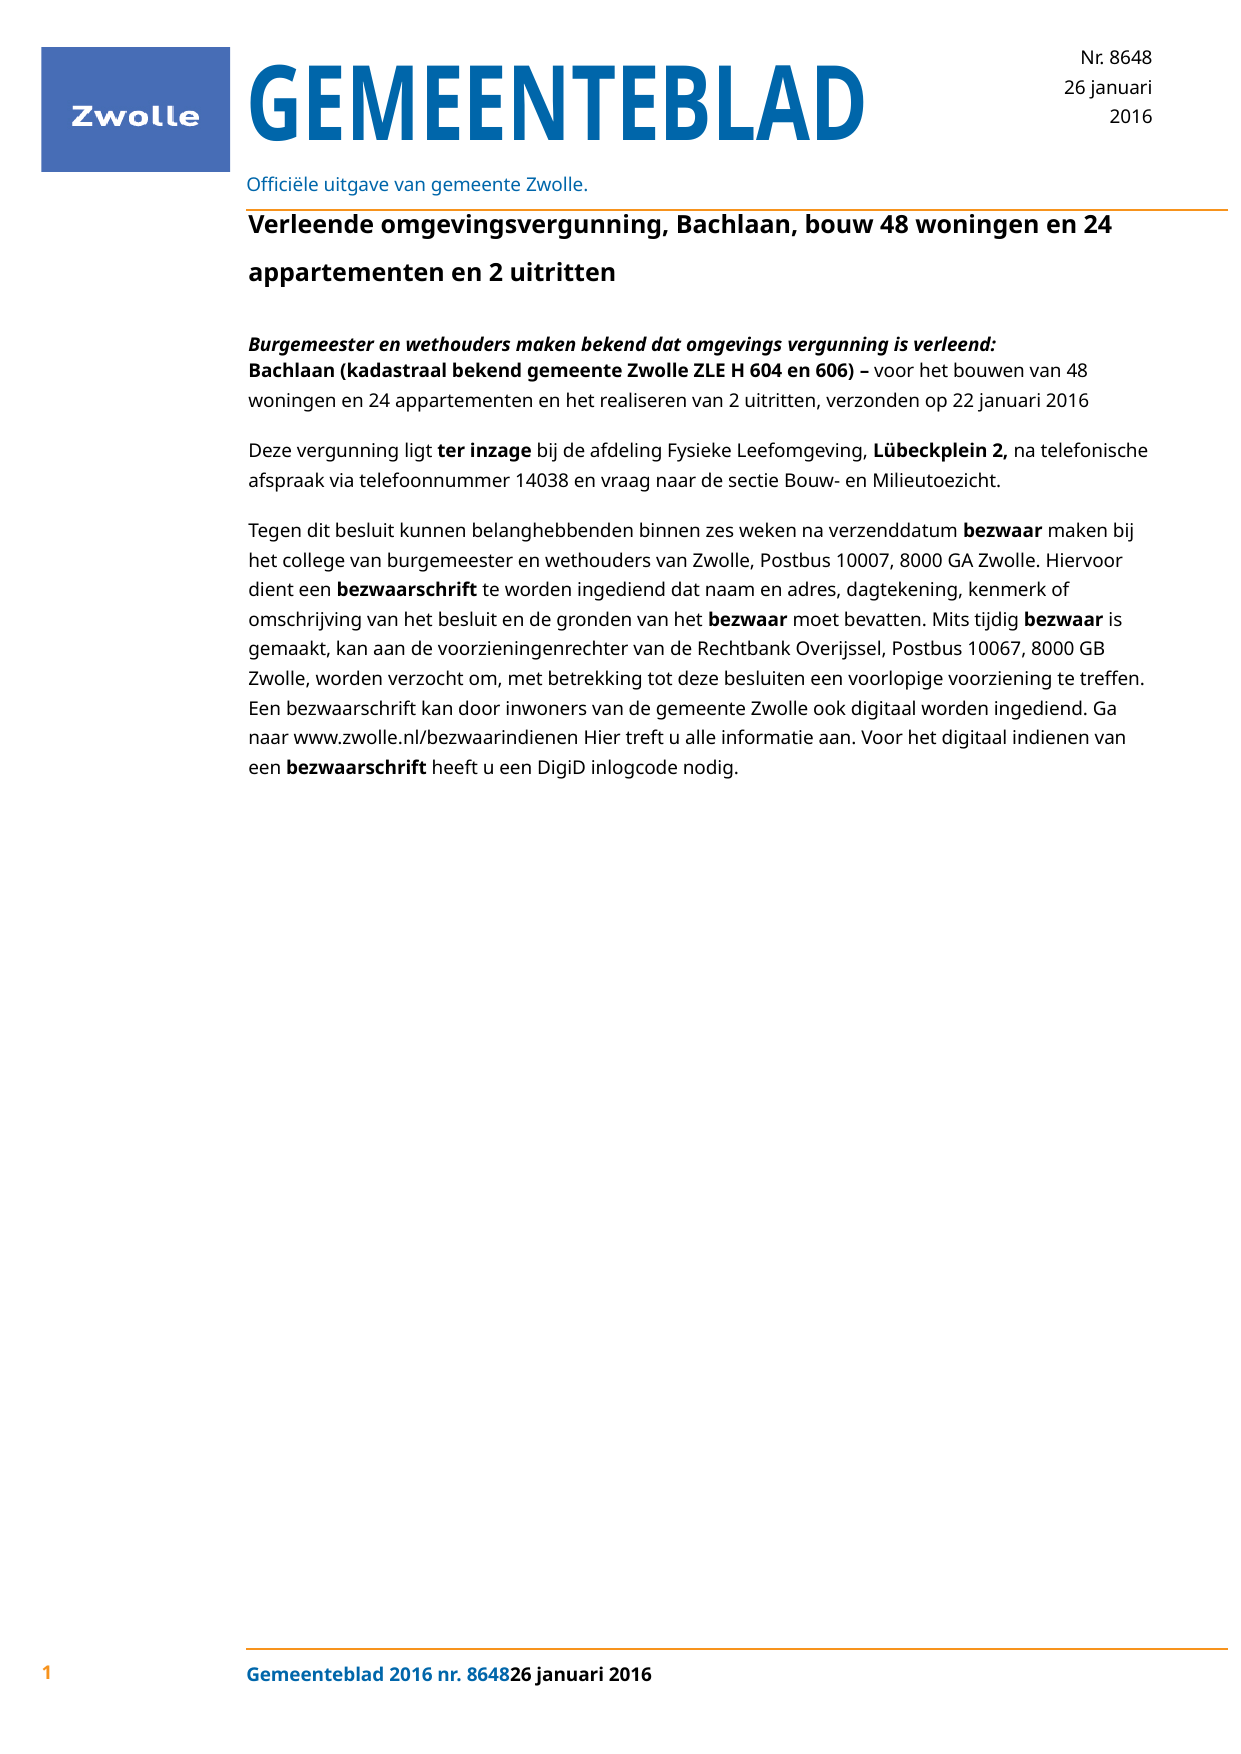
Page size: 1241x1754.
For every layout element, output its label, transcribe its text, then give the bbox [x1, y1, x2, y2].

text Verleende omgevingsvergunning, Bachlaan, bouw 48 woningen en 24 appartementen en 2 uitritten [248, 211, 1152, 288]
text Tegen dit besluit kunnen belanghebbenden binnen zes weken na verzenddatum bezwaar maken bij het college van burgemeester en wethouders van Zwolle, Postbus 10007, 8000 GA Zwolle. Hiervoor dient een bezwaarschrift te worden ingediend dat naam en adres, dagtekening, kenmerk of omschrijving van het besluit en de gronden van het bezwaar moet bevatten. Mits tijdig bezwaar is gemaakt, kan aan de voorzieningenrechter van de Rechtbank Overijssel, Postbus 10067, 8000 GB Zwolle, worden verzocht om, met betrekking tot deze besluiten een voorlopige voorziening te treffen. Een bezwaarschrift kan door inwoners van de gemeente Zwolle ook digitaal worden ingediend. Ga naar www.zwolle.nl/bezwaarindienen Hier treft u alle informatie aan. Voor het digitaal indienen van een bezwaarschrift heeft u een DigiD inlogcode nodig. [248, 517, 1152, 779]
picture [41, 47, 231, 172]
text Deze vergunning ligt ter inzage bij de afdeling Fysieke Leefomgeving, Lübeckplein 2, na telefonische afspraak via telefoonnummer 14038 en vraag naar de sectie Bouw- en Milieutoezicht. [248, 437, 1152, 492]
text Burgemeester en wethouders maken bekend dat omgevings vergunning is verleend: [248, 331, 1152, 357]
text Bachlaan (kadastraal bekend gemeente Zwolle ZLE H 604 en 606) – voor het bouwen van 48 woningen en 24 appartementen en het realiseren van 2 uitritten, verzonden op 22 januari 2016 [248, 357, 1152, 412]
